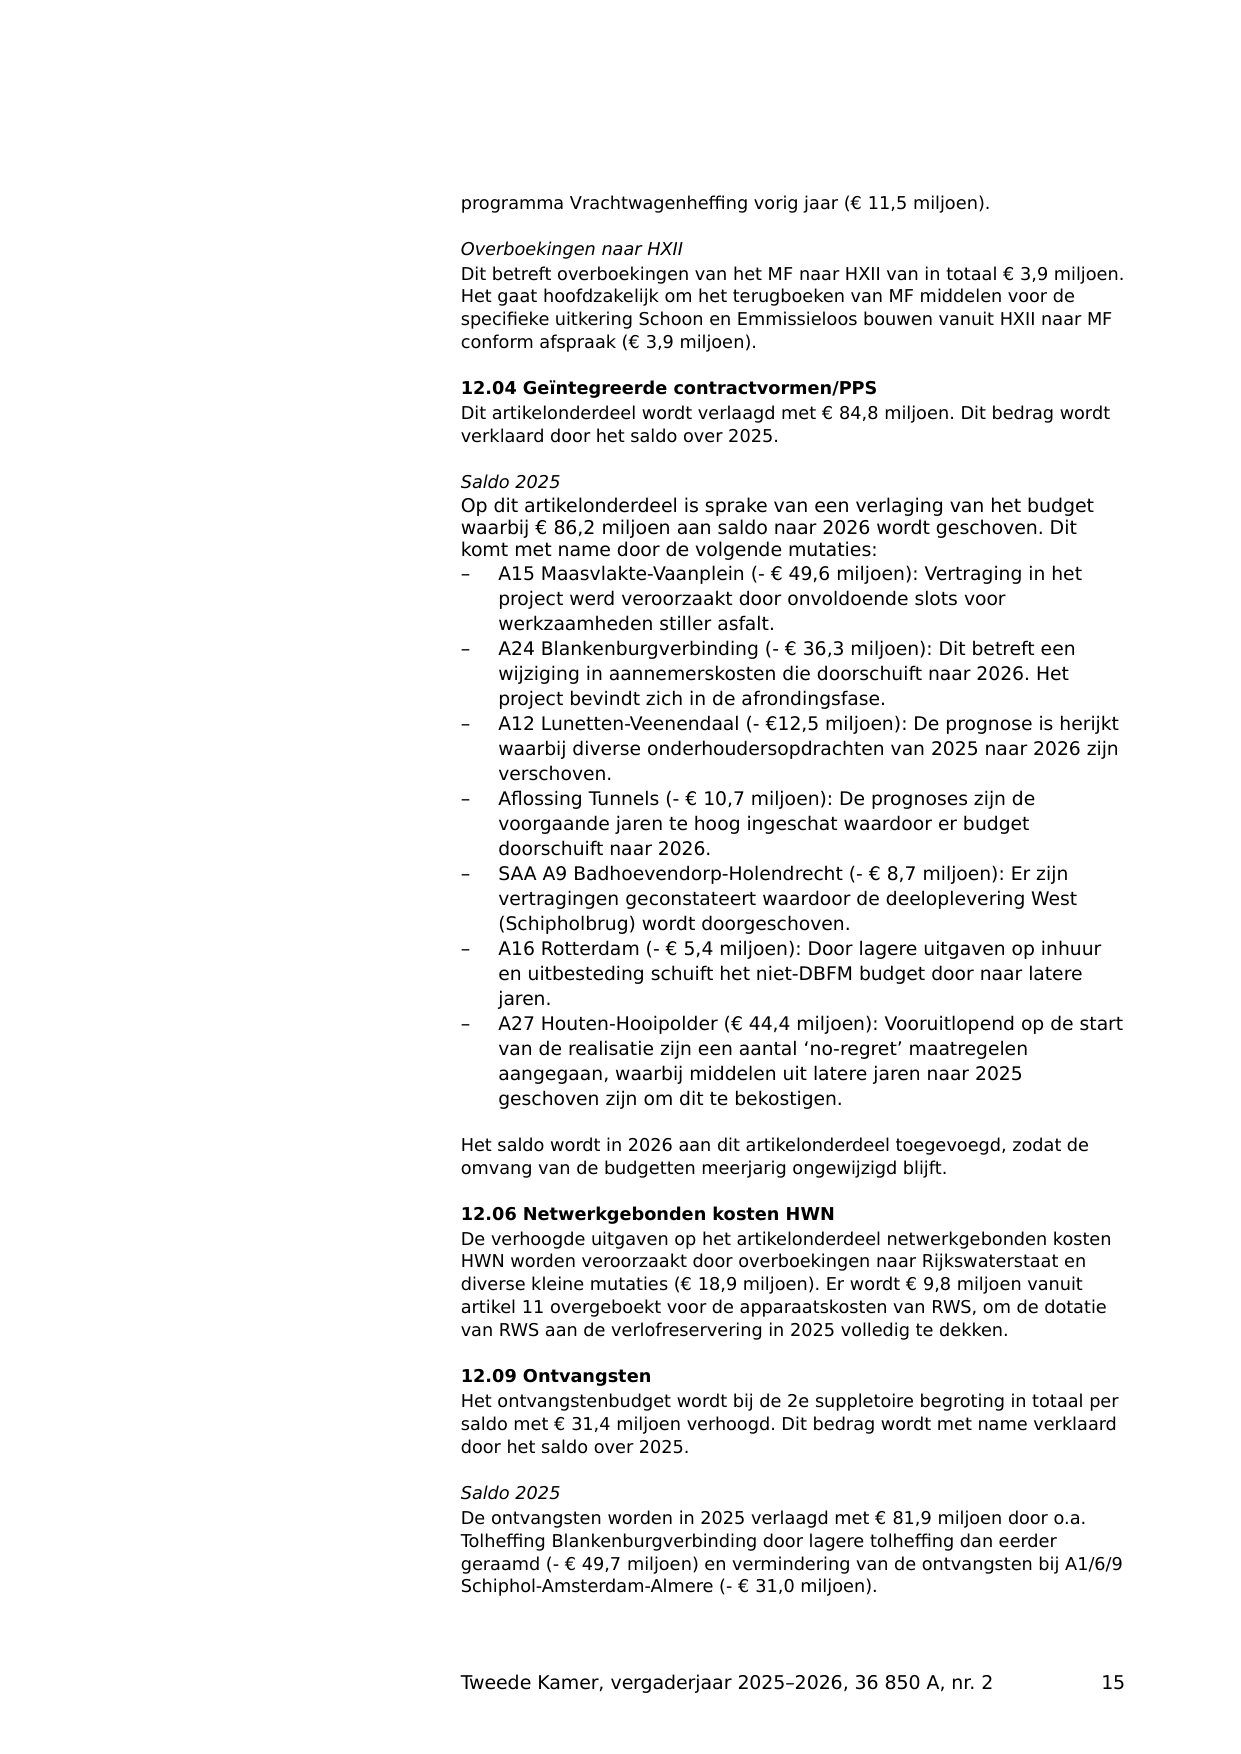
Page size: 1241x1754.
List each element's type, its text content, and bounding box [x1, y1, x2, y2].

list Aflossing Tunnels (- € 10,7 miljoen): De prognoses zijn de voorgaande jaren te hoog ingeschat waardoor er budget doorschuift naar 2026. [461, 786, 1125, 861]
text Saldo 2025 [461, 470, 1125, 493]
list A27 Houten-Hooipolder (€ 44,4 miljoen): Vooruitlopend op de start van de realisatie zijn een aantal ‘no-regret’ maatregelen aangegaan, waarbij middelen uit latere jaren naar 2025 geschoven zijn om dit te bekostigen. [461, 1011, 1125, 1111]
list A24 Blankenburgverbinding (- € 36,3 miljoen): Dit betreft een wijziging in aannemerskosten die doorschuift naar 2026. Het project bevindt zich in de afrondingsfase. [461, 636, 1125, 711]
text Op dit artikelonderdeel is sprake van een verlaging van het budget waarbij € 86,2 miljoen aan saldo naar 2026 wordt geschoven. Dit komt met name door de volgende mutaties: [461, 495, 1125, 561]
list A12 Lunetten-Veenendaal (- €12,5 miljoen): De prognose is herijkt waarbij diverse onderhoudersopdrachten van 2025 naar 2026 zijn verschoven. [461, 711, 1125, 786]
text Overboekingen naar HXII [461, 237, 1125, 259]
text 12.04 Geïntegreerde contractvormen/PPS [461, 376, 1125, 399]
text De verhoogde uitgaven op het artikelonderdeel netwerkgebonden kosten HWN worden veroorzaakt door overboekingen naar Rijkswaterstaat en diverse kleine mutaties (€ 18,9 miljoen). Er wordt € 9,8 miljoen vanuit artikel 11 overgeboekt voor de apparaatskosten van RWS, om de dotatie van RWS aan de verlofreservering in 2025 volledig te dekken. [461, 1227, 1125, 1341]
list A16 Rotterdam (- € 5,4 miljoen): Door lagere uitgaven op inhuur en uitbesteding schuift het niet-DBFM budget door naar latere jaren. [461, 936, 1125, 1011]
text Het ontvangstenbudget wordt bij de 2e suppletoire begroting in totaal per saldo met € 31,4 miljoen verhoogd. Dit bedrag wordt met name verklaard door het saldo over 2025. [461, 1389, 1125, 1458]
text Saldo 2025 [461, 1481, 1125, 1504]
text 12.06 Netwerkgebonden kosten HWN [461, 1202, 1125, 1224]
text Het saldo wordt in 2026 aan dit artikelonderdeel toegevoegd, zodat de omvang van de budgetten meerjarig ongewijzigd blijft. [461, 1133, 1125, 1179]
text De ontvangsten worden in 2025 verlaagd met € 81,9 miljoen door o.a. Tolheffing Blankenburgverbinding door lagere tolheffing dan eerder geraamd (- € 49,7 miljoen) en vermindering van de ontvangsten bij A1/6/9 Schiphol-Amsterdam-Almere (- € 31,0 miljoen). [461, 1506, 1125, 1597]
text Dit betreft overboekingen van het MF naar HXII van in totaal € 3,9 miljoen. Het gaat hoofdzakelijk om het terugboeken van MF middelen voor de specifieke uitkering Schoon en Emmissieloos bouwen vanuit HXII naar MF conform afspraak (€ 3,9 miljoen). [461, 262, 1125, 353]
list SAA A9 Badhoevendorp-Holendrecht (- € 8,7 miljoen): Er zijn vertragingen geconstateert waardoor de deeloplevering West (Schipholbrug) wordt doorgeschoven. [461, 861, 1125, 936]
text programma Vrachtwagenheffing vorig jaar (€ 11,5 miljoen). [461, 191, 1125, 214]
list A15 Maasvlakte-Vaanplein (- € 49,6 miljoen): Vertraging in het project werd veroorzaakt door onvoldoende slots voor werkzaamheden stiller asfalt. [461, 561, 1125, 636]
text 12.09 Ontvangsten [461, 1364, 1125, 1387]
text Dit artikelonderdeel wordt verlaagd met € 84,8 miljoen. Dit bedrag wordt verklaard door het saldo over 2025. [461, 401, 1125, 447]
